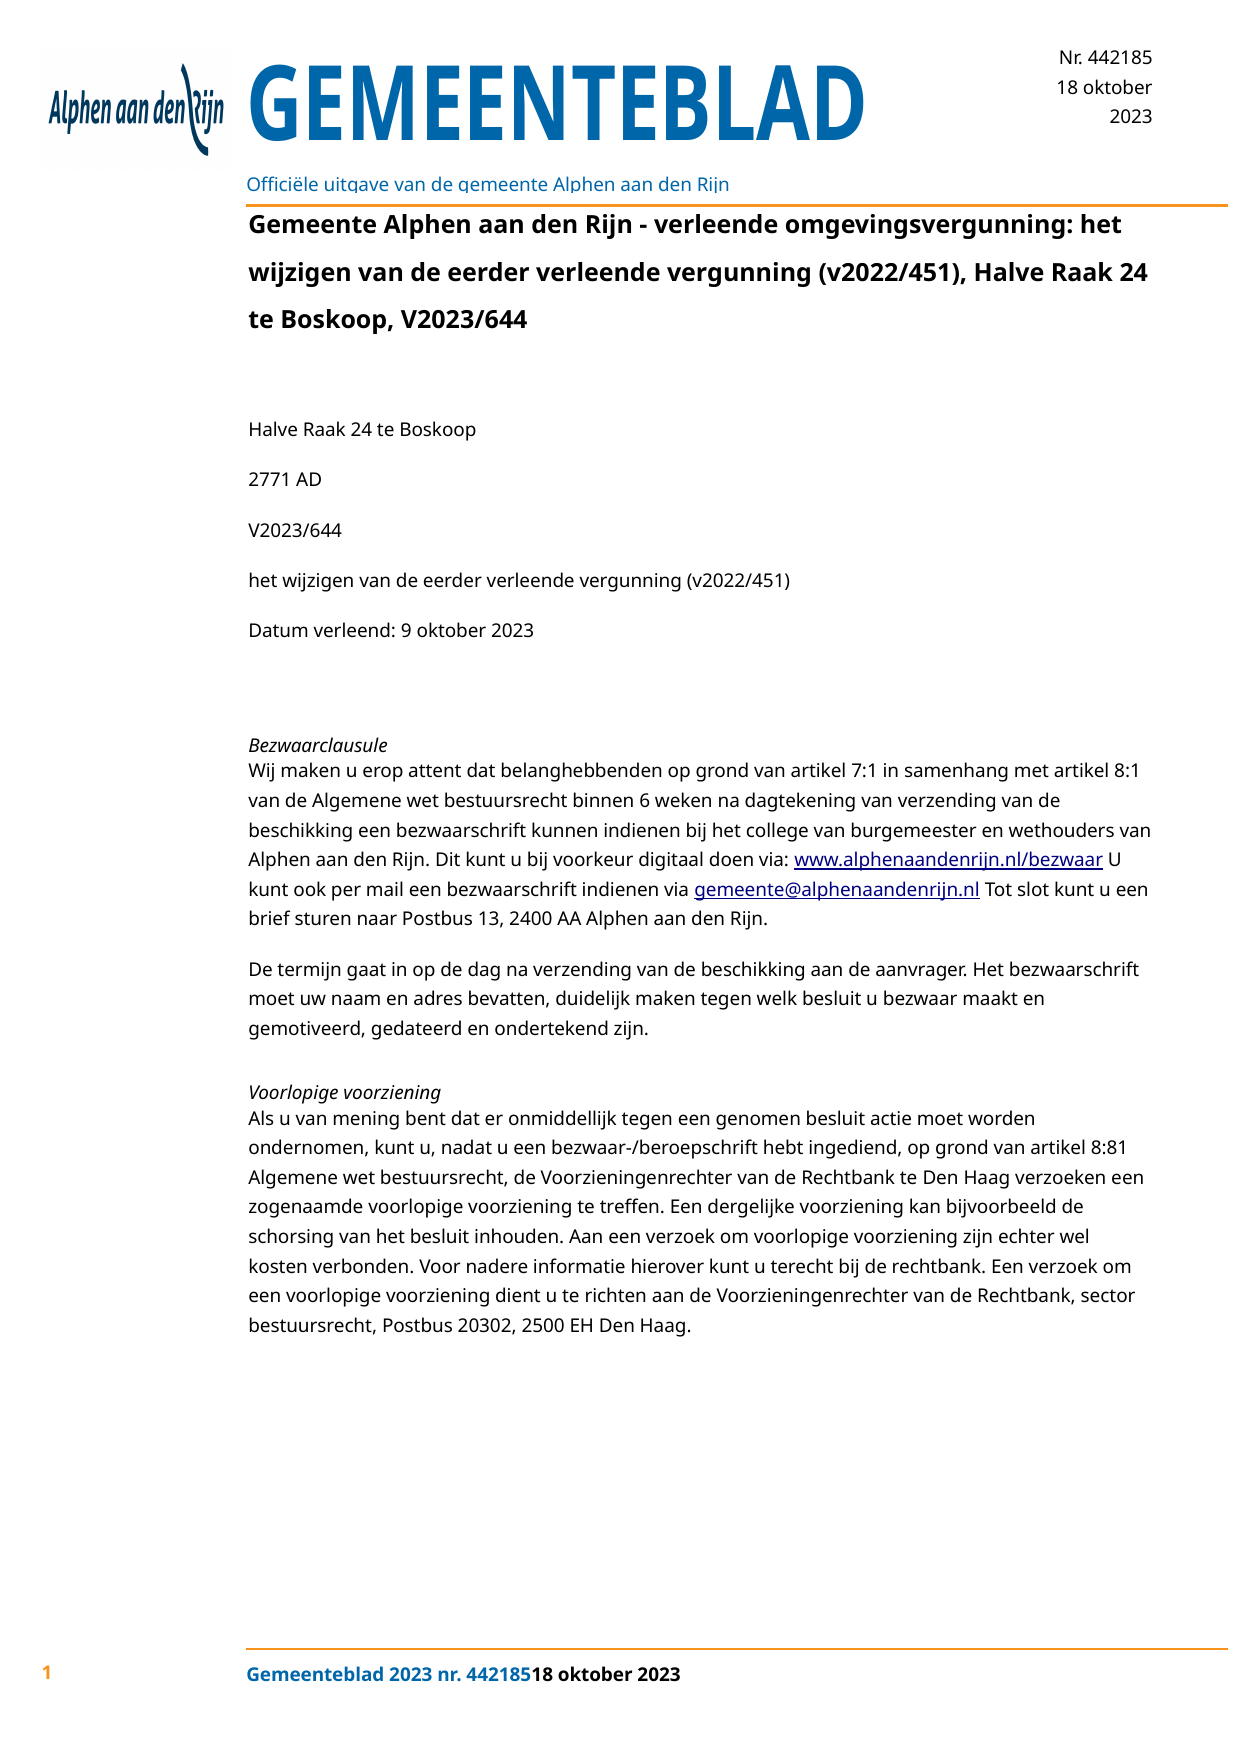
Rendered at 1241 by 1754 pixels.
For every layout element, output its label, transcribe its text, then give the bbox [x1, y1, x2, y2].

text het wijzigen van de eerder verleende vergunning (v2022/451) [248, 567, 1152, 593]
text Datum verleend: 9 oktober 2023 [248, 618, 1152, 643]
text Wij maken u erop attent dat belanghebbenden op grond van artikel 7:1 in samenhang met artikel 8:1 van de Algemene wet bestuursrecht binnen 6 weken na dagtekening van verzending van de beschikking een bezwaarschrift kunnen indienen bij het college van burgemeester en wethouders van Alphen aan den Rijn. Dit kunt u bij voorkeur digitaal doen via: www.alphenaandenrijn.nl/bezwaar U kunt ook per mail een bezwaarschrift indienen via gemeente@alphenaandenrijn.nl Tot slot kunt u een brief sturen naar Postbus 13, 2400 AA Alphen aan den Rijn. [248, 758, 1152, 931]
text De termijn gaat in op de dag na verzending van de beschikking aan de aanvrager. Het bezwaarschrift moet uw naam en adres bevatten, duidelijk maken tegen welk besluit u bezwaar maakt en gemotiveerd, gedateerd en ondertekend zijn. [248, 956, 1152, 1041]
text V2023/644 [248, 517, 1152, 542]
text Als u van mening bent dat er onmiddellijk tegen een genomen besluit actie moet worden ondernomen, kunt u, nadat u een bezwaar-/beroepschrift hebt ingediend, op grond van artikel 8:81 Algemene wet bestuursrecht, de Voorzieningenrechter van de Rechtbank te Den Haag verzoeken een zogenaamde voorlopige voorziening te treffen. Een dergelijke voorziening kan bijvoorbeeld de schorsing van het besluit inhouden. Aan een verzoek om voorlopige voorziening zijn echter wel kosten verbonden. Voor nadere informatie hierover kunt u terecht bij de rechtbank. Een verzoek om een voorlopige voorziening dient u te richten aan de Voorzieningenrechter van de Rechtbank, sector bestuursrecht, Postbus 20302, 2500 EH Den Haag. [248, 1105, 1152, 1338]
text Halve Raak 24 te Boskoop [248, 416, 1152, 442]
text Bezwaarclausule [248, 732, 1152, 758]
text Voorlopige voorziening [248, 1079, 1152, 1105]
picture [41, 47, 231, 172]
text 2771 AD [248, 466, 1152, 492]
text Gemeente Alphen aan den Rijn - verleende omgevingsvergunning: het wijzigen van de eerder verleende vergunning (v2022/451), Halve Raak 24 te Boskoop, V2023/644 [248, 207, 1152, 336]
